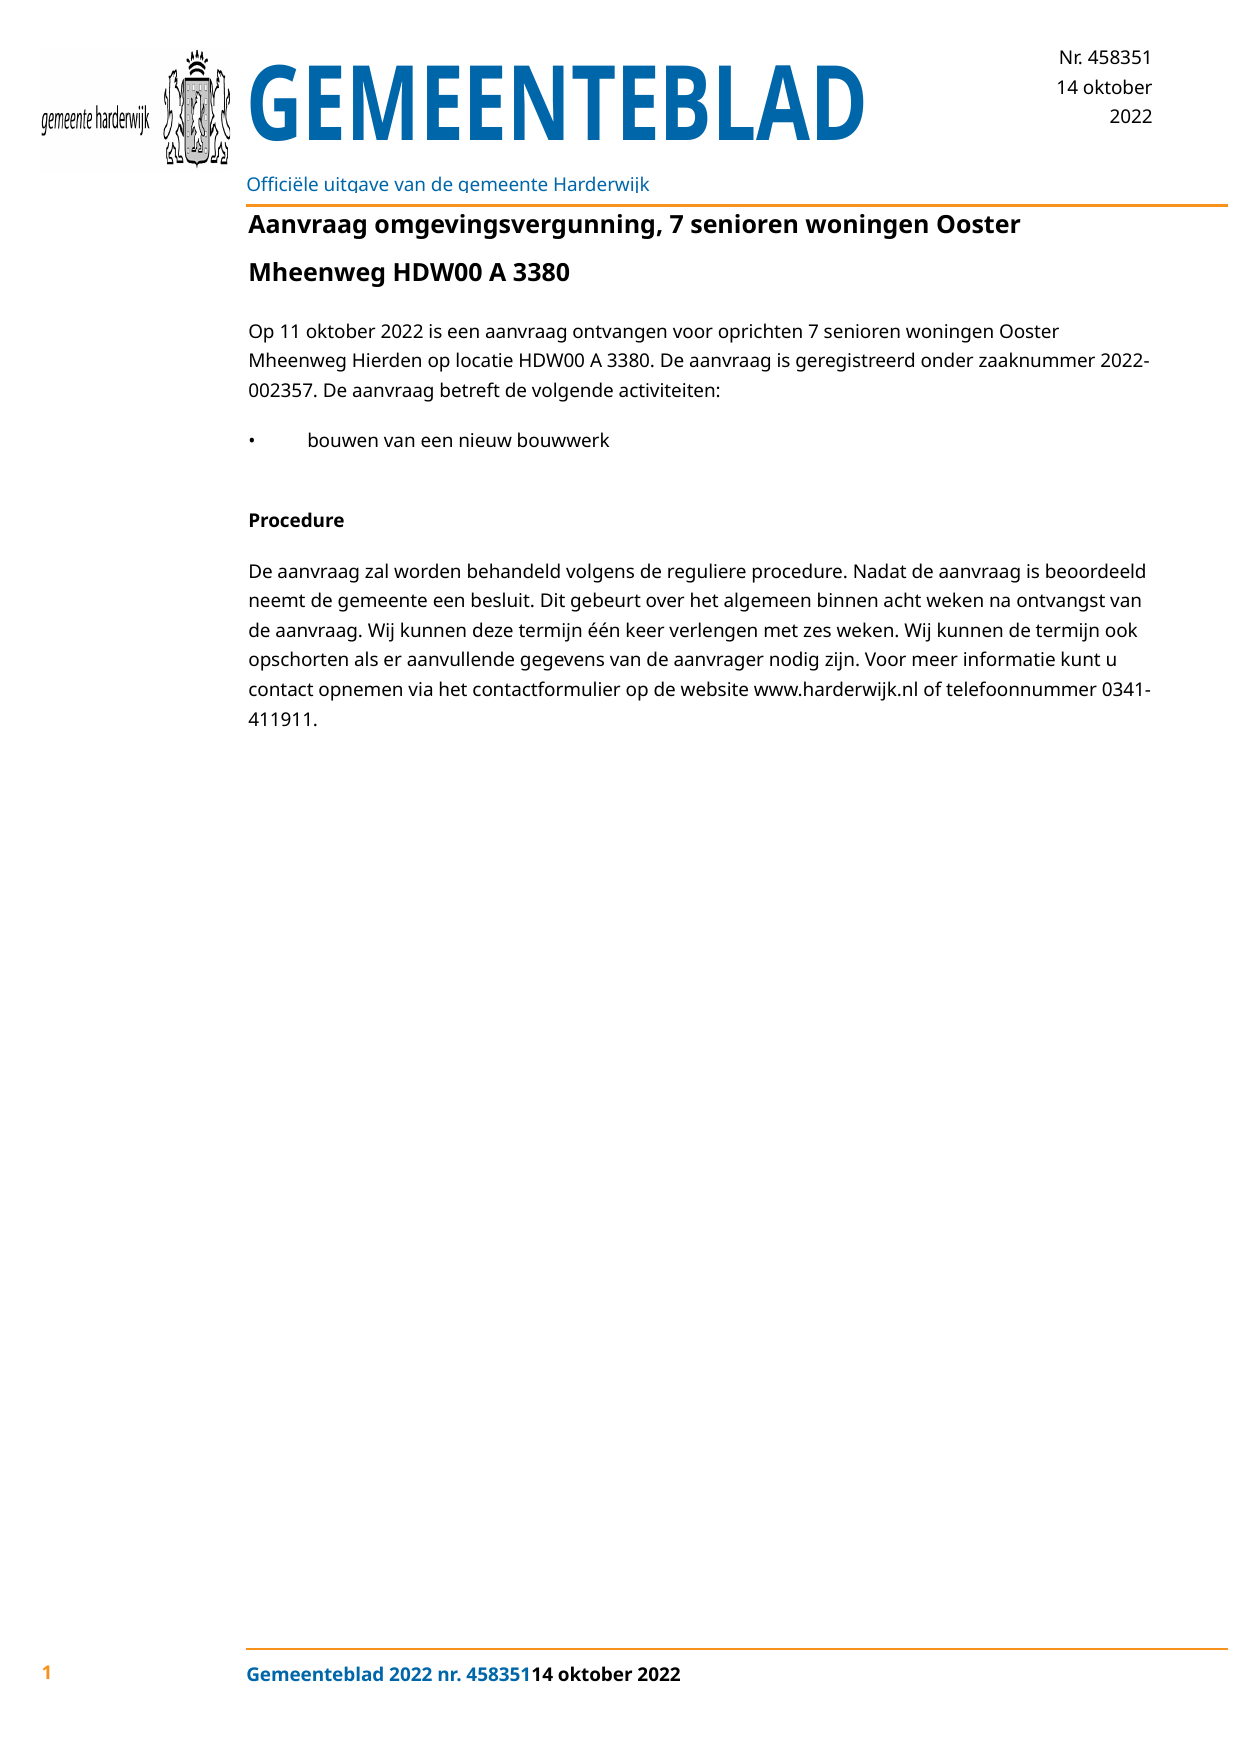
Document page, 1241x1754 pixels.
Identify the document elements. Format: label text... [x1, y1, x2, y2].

picture [41, 47, 231, 172]
text Op 11 oktober 2022 is een aanvraag ontvangen voor oprichten 7 senioren woningen Ooster Mheenweg Hierden op locatie HDW00 A 3380. De aanvraag is geregistreerd onder zaaknummer 2022-002357. De aanvraag betreft de volgende activiteiten: [248, 318, 1152, 403]
list bouwen van een nieuw bouwwerk [248, 427, 1152, 453]
text Procedure [248, 507, 1152, 533]
text De aanvraag zal worden behandeld volgens de reguliere procedure. Nadat de aanvraag is beoordeeld neemt de gemeente een besluit. Dit gebeurt over het algemeen binnen acht weken na ontvangst van de aanvraag. Wij kunnen deze termijn één keer verlengen met zes weken. Wij kunnen de termijn ook opschorten als er aanvullende gegevens van de aanvrager nodig zijn. Voor meer informatie kunt u contact opnemen via het contactformulier op de website www.harderwijk.nl of telefoonnummer 0341-411911. [248, 558, 1152, 732]
text Aanvraag omgevingsvergunning, 7 senioren woningen Ooster Mheenweg HDW00 A 3380 [248, 207, 1152, 288]
